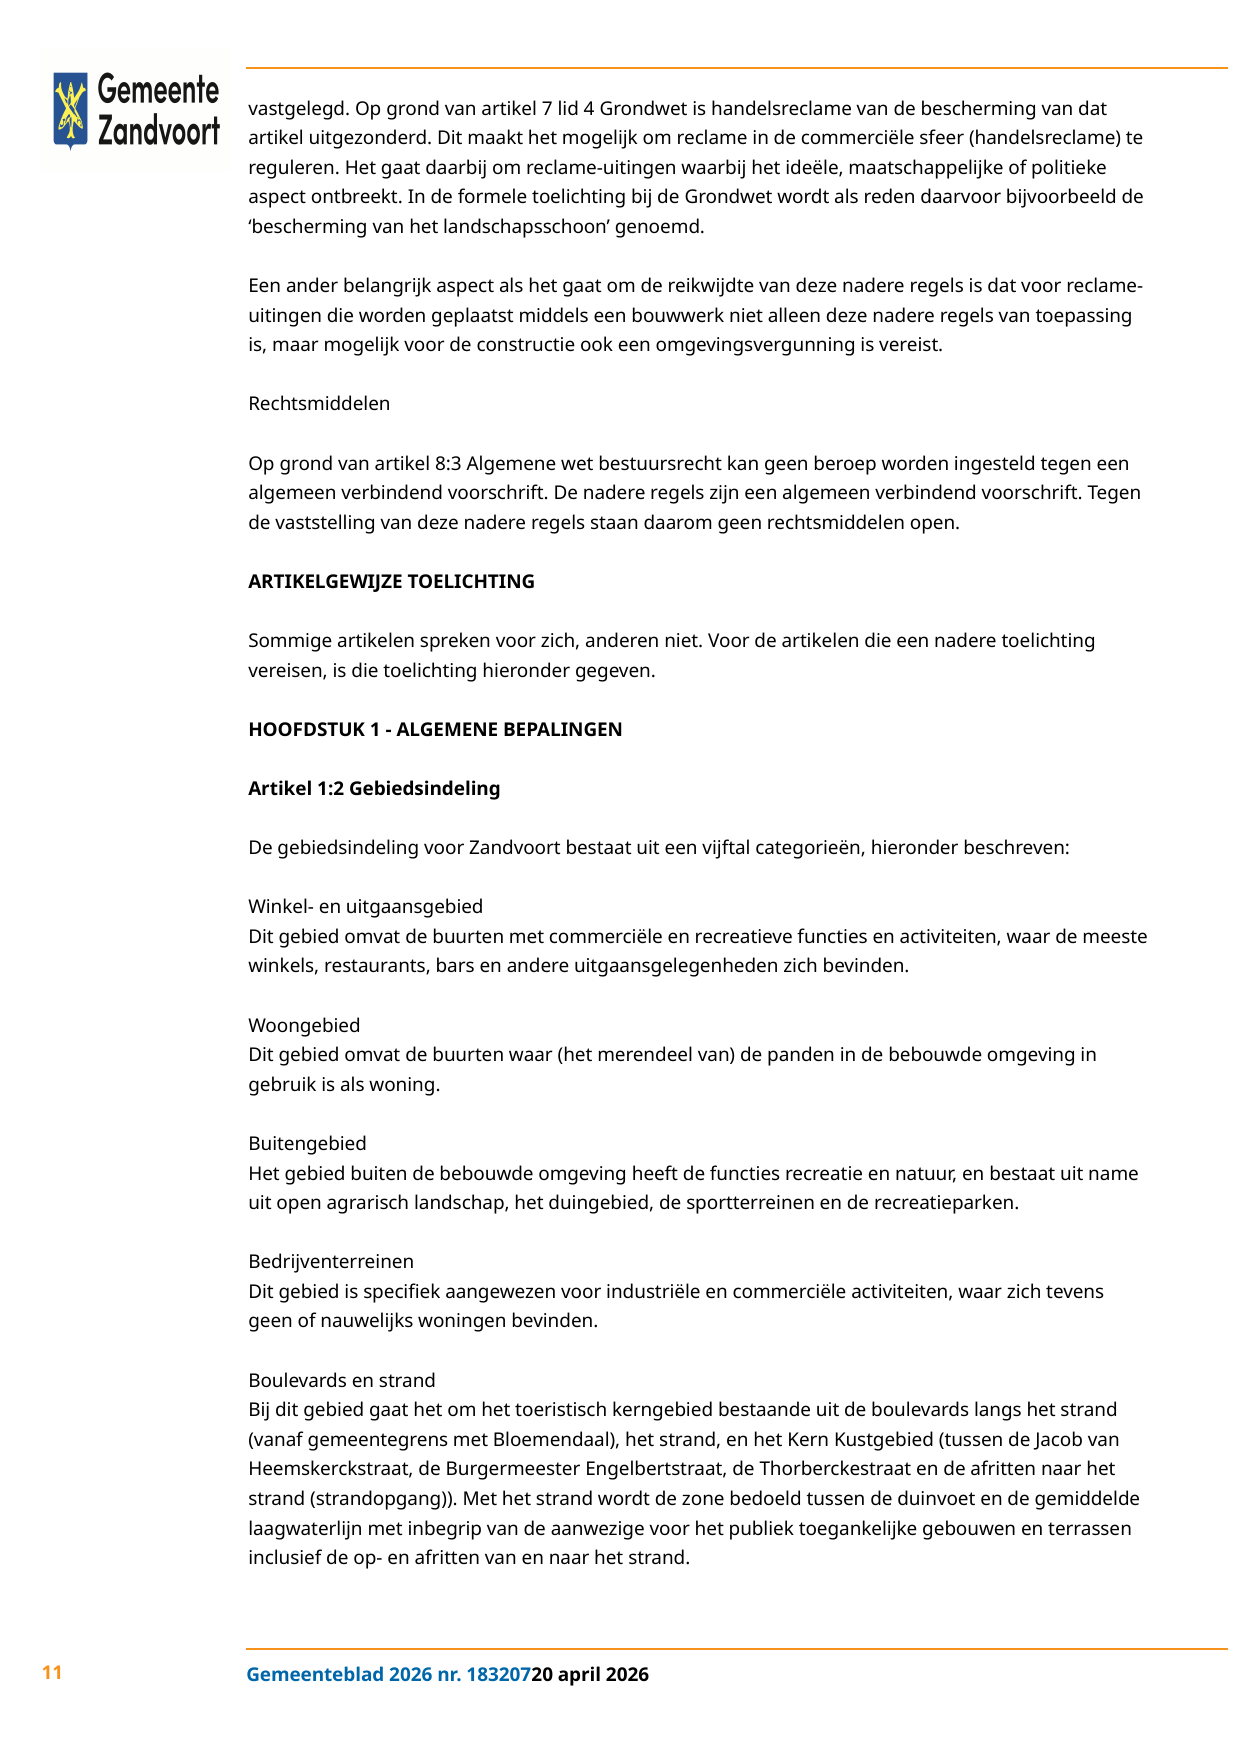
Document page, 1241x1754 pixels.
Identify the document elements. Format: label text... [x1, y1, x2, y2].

picture [41, 47, 231, 172]
text Woongebied [248, 1012, 1152, 1038]
text Op grond van artikel 8:3 Algemene wet bestuursrecht kan geen beroep worden ingesteld tegen een algemeen verbindend voorschrift. De nadere regels zijn een algemeen verbindend voorschrift. Tegen de vaststelling van deze nadere regels staan daarom geen rechtsmiddelen open. [248, 450, 1152, 535]
text Dit gebied omvat de buurten waar (het merendeel van) de panden in de bebouwde omgeving in gebruik is als woning. [248, 1041, 1152, 1097]
text Een ander belangrijk aspect als het gaat om de reikwijdte van deze nadere regels is dat voor reclame-uitingen die worden geplaatst middels een bouwwerk niet alleen deze nadere regels van toepassing is, maar mogelijk voor de constructie ook een omgevingsvergunning is vereist. [248, 272, 1152, 357]
text De gebiedsindeling voor Zandvoort bestaat uit een vijftal categorieën, hieronder beschreven: [248, 834, 1152, 860]
text Het gebied buiten de bebouwde omgeving heeft de functies recreatie en natuur, en bestaat uit name uit open agrarisch landschap, het duingebied, de sportterreinen en de recreatieparken. [248, 1160, 1152, 1215]
text Artikel 1:2 Gebiedsindeling [248, 775, 1152, 801]
text Buitengebied [248, 1130, 1152, 1156]
text Dit gebied is specifiek aangewezen voor industriële en commerciële activiteiten, waar zich tevens geen of nauwelijks woningen bevinden. [248, 1278, 1152, 1333]
text Winkel- en uitgaansgebied [248, 893, 1152, 919]
text ARTIKELGEWIJZE TOELICHTING [248, 568, 1152, 594]
text HOOFDSTUK 1 - ALGEMENE BEPALINGEN [248, 716, 1152, 742]
text Bedrijventerreinen [248, 1248, 1152, 1274]
text Rechtsmiddelen [248, 391, 1152, 416]
text vastgelegd. Op grond van artikel 7 lid 4 Grondwet is handelsreclame van de bescherming van dat artikel uitgezonderd. Dit maakt het mogelijk om reclame in de commerciële sfeer (handelsreclame) te reguleren. Het gaat daarbij om reclame-uitingen waarbij het ideële, maatschappelijke of politieke aspect ontbreekt. In de formele toelichting bij de Grondwet wordt als reden daarvoor bijvoorbeeld de ‘bescherming van het landschapsschoon’ genoemd. [248, 95, 1152, 239]
text Dit gebied omvat de buurten met commerciële en recreatieve functies en activiteiten, waar de meeste winkels, restaurants, bars en andere uitgaansgelegenheden zich bevinden. [248, 923, 1152, 978]
text Sommige artikelen spreken voor zich, anderen niet. Voor de artikelen die een nadere toelichting vereisen, is die toelichting hieronder gegeven. [248, 627, 1152, 683]
text Boulevards en strand [248, 1367, 1152, 1393]
text Bij dit gebied gaat het om het toeristisch kerngebied bestaande uit de boulevards langs het strand (vanaf gemeentegrens met Bloemendaal), het strand, en het Kern Kustgebied (tussen de Jacob van Heemskerckstraat, de Burgermeester Engelbertstraat, de Thorberckestraat en de afritten naar het strand (strandopgang)). Met het strand wordt de zone bedoeld tussen de duinvoet en de gemiddelde laagwaterlijn met inbegrip van de aanwezige voor het publiek toegankelijke gebouwen en terrassen inclusief de op- en afritten van en naar het strand. [248, 1396, 1152, 1570]
